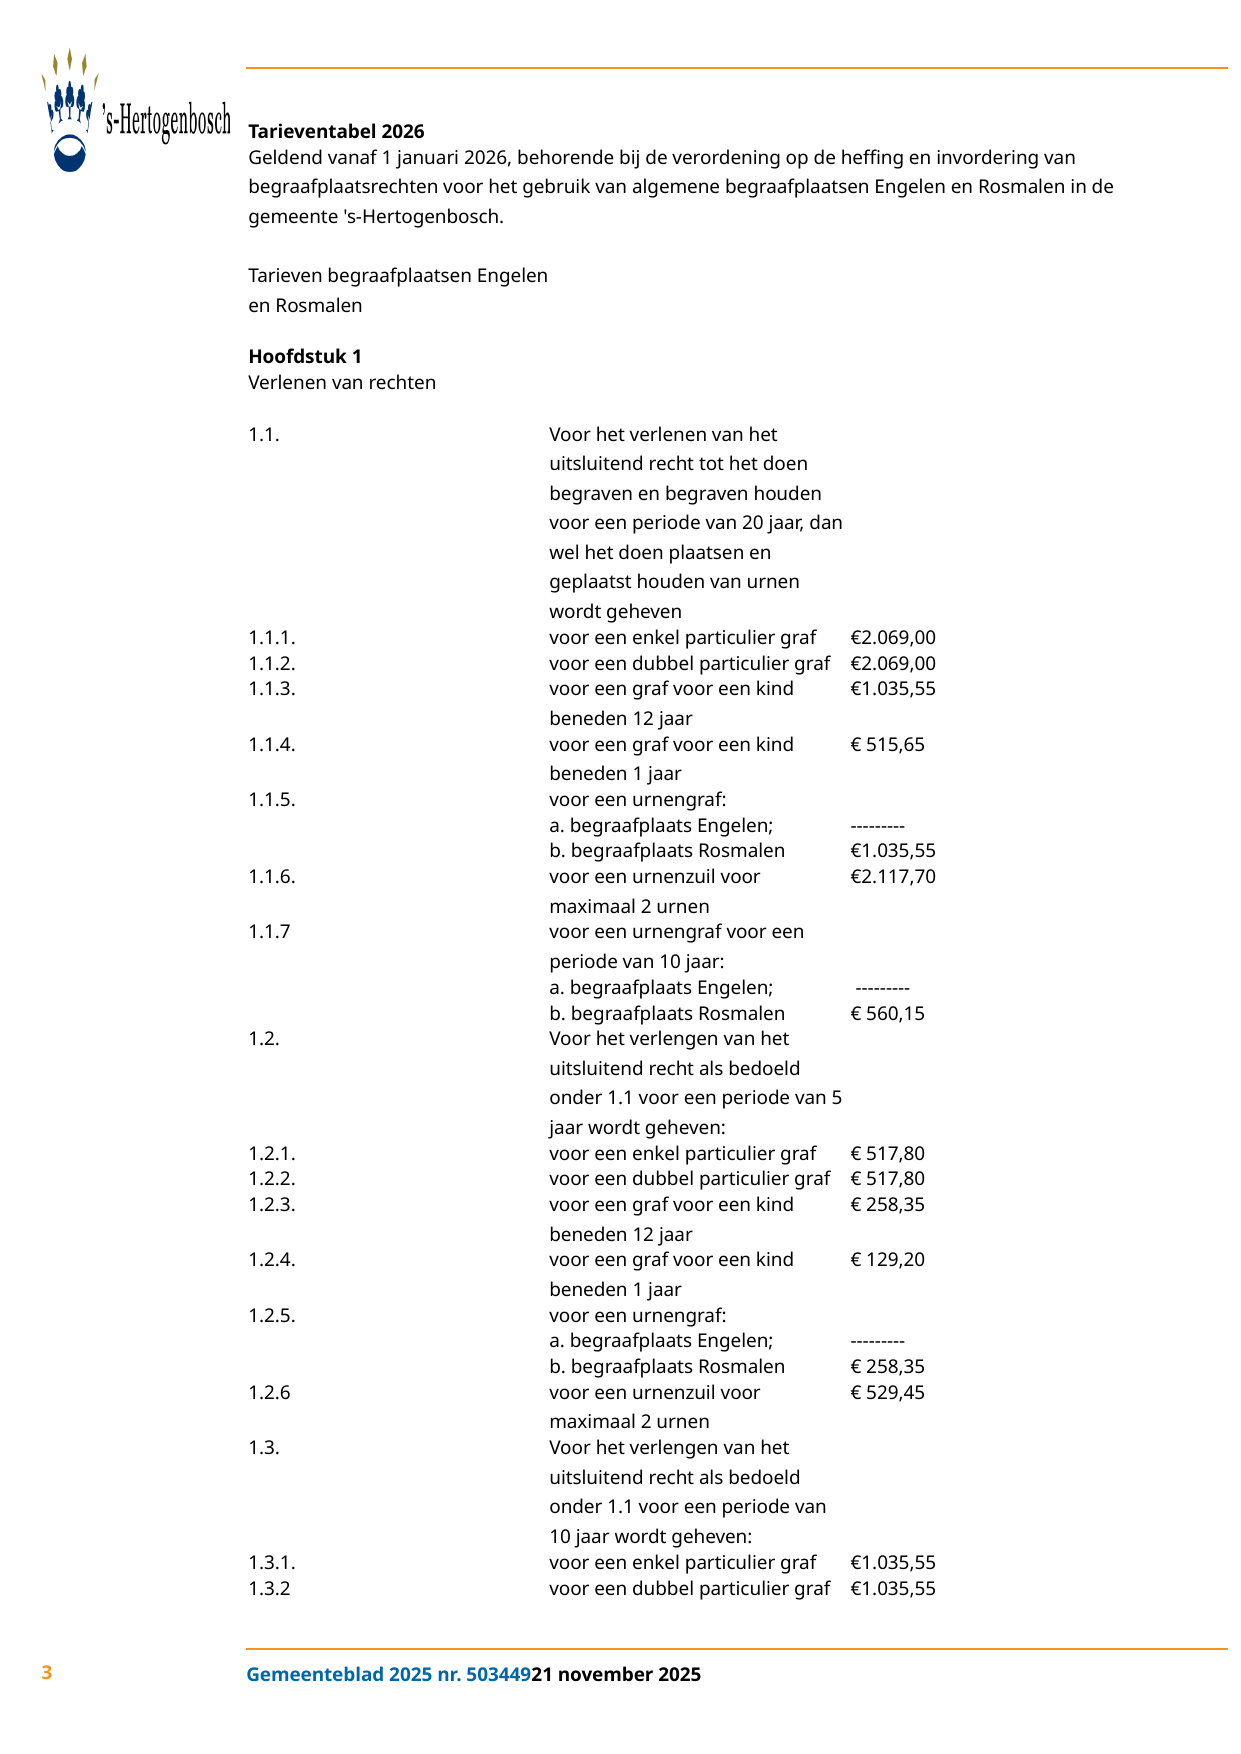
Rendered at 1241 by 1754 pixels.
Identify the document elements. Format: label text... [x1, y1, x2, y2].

table_cell voor een graf voor een kind beneden 1 jaar [549, 1247, 850, 1302]
table_cell voor een urnenzuil voor maximaal 2 urnen [549, 1379, 850, 1434]
table_cell Voor het verlengen van het uitsluitend recht als bedoeld onder 1.1 voor een periode van 5 jaar wordt geheven: [549, 1025, 850, 1140]
table_cell [248, 1354, 549, 1379]
table_cell 1.1.5. [248, 786, 549, 812]
table_cell € 529,45 [850, 1379, 1152, 1434]
table_cell [850, 1435, 1152, 1549]
table_cell voor een urnengraf: [549, 786, 850, 812]
table_cell voor een dubbel particulier graf [549, 1166, 850, 1191]
table_cell € 517,80 [850, 1166, 1152, 1191]
table_cell [248, 974, 549, 1000]
table_cell voor een enkel particulier graf [549, 1140, 850, 1166]
table_cell [248, 812, 549, 838]
table_cell €1.035,55 [850, 838, 1152, 863]
table_cell 1.1.2. [248, 650, 549, 676]
table_cell 1.3.1. [248, 1549, 549, 1575]
table_cell 1.2.6 [248, 1379, 549, 1434]
table_cell 1.3.2 [248, 1575, 549, 1600]
table_cell Voor het verlengen van het uitsluitend recht als bedoeld onder 1.1 voor een periode van 10 jaar wordt geheven: [549, 1435, 850, 1549]
table_header Tarieven begraafplaatsen Engelen en Rosmalen [248, 263, 549, 318]
table_cell [850, 786, 1152, 812]
table_cell b. begraafplaats Rosmalen [549, 838, 850, 863]
table_cell [850, 1302, 1152, 1328]
table_cell voor een urnengraf: [549, 1302, 850, 1328]
table_cell voor een dubbel particulier graf [549, 650, 850, 676]
table_cell b. begraafplaats Rosmalen [549, 1000, 850, 1025]
table_cell voor een graf voor een kind beneden 12 jaar [549, 1191, 850, 1247]
table_cell Voor het verlenen van het uitsluitend recht tot het doen begraven en begraven houden voor een periode van 20 jaar, dan wel het doen plaatsen en geplaatst houden van urnen wordt geheven [549, 421, 850, 624]
table_cell 1.3. [248, 1435, 549, 1549]
table_cell a. begraafplaats Engelen; [549, 974, 850, 1000]
table_cell voor een graf voor een kind beneden 1 jaar [549, 731, 850, 786]
table_cell €1.035,55 [850, 676, 1152, 731]
table_cell [850, 919, 1152, 974]
table_cell 1.2.5. [248, 1302, 549, 1328]
table_cell € 515,65 [850, 731, 1152, 786]
table_cell 1.1.6. [248, 863, 549, 919]
table_cell voor een urnengraf voor een periode van 10 jaar: [549, 919, 850, 974]
table_cell [850, 1025, 1152, 1140]
table_cell [248, 838, 549, 863]
table_cell 1.2.3. [248, 1191, 549, 1247]
table_cell €1.035,55 [850, 1549, 1152, 1575]
table_cell Verlenen van rechten [248, 369, 549, 395]
table_cell b. begraafplaats Rosmalen [549, 1354, 850, 1379]
table_cell € 560,15 [850, 1000, 1152, 1025]
table_cell € 258,35 [850, 1191, 1152, 1247]
text Tarieventabel 2026 [248, 116, 1152, 144]
table_cell 1.2.1. [248, 1140, 549, 1166]
picture [41, 47, 231, 172]
table_cell 1.1.4. [248, 731, 549, 786]
table_cell € 129,20 [850, 1247, 1152, 1302]
table_cell €2.117,70 [850, 863, 1152, 919]
table_cell a. begraafplaats Engelen; [549, 1328, 850, 1353]
table_cell 1.1.1. [248, 624, 549, 650]
table_cell 1.2. [248, 1025, 549, 1140]
table_cell --------- [850, 974, 1152, 1000]
table_cell voor een graf voor een kind beneden 12 jaar [549, 676, 850, 731]
table_cell voor een urnenzuil voor maximaal 2 urnen [549, 863, 850, 919]
table_cell 1.1.3. [248, 676, 549, 731]
table_header [549, 263, 850, 318]
text Geldend vanaf 1 januari 2026, behorende bij de verordening op de heffing en invordering van begraafplaatsrechten voor het gebruik van algemene begraafplaatsen Engelen en Rosmalen in de gemeente 's-Hertogenbosch. [248, 144, 1152, 229]
table_cell --------- [850, 812, 1152, 838]
table_cell Hoofdstuk 1 [248, 344, 549, 369]
table_cell [248, 318, 549, 344]
table_cell voor een enkel particulier graf [549, 624, 850, 650]
table_cell €2.069,00 [850, 650, 1152, 676]
table_cell 1.1. [248, 421, 549, 624]
table_cell voor een enkel particulier graf [549, 1549, 850, 1575]
table_cell 1.2.2. [248, 1166, 549, 1191]
table_cell 1.2.4. [248, 1247, 549, 1302]
table_cell --------- [850, 1328, 1152, 1353]
table_cell [850, 421, 1152, 624]
table_cell 1.1.7 [248, 919, 549, 974]
table_cell €1.035,55 [850, 1575, 1152, 1600]
table_cell € 258,35 [850, 1354, 1152, 1379]
table_cell a. begraafplaats Engelen; [549, 812, 850, 838]
table_cell [248, 395, 549, 421]
table_cell [248, 1328, 549, 1353]
table_cell voor een dubbel particulier graf [549, 1575, 850, 1600]
table_cell €2.069,00 [850, 624, 1152, 650]
table_cell € 517,80 [850, 1140, 1152, 1166]
table_cell [248, 1000, 549, 1025]
